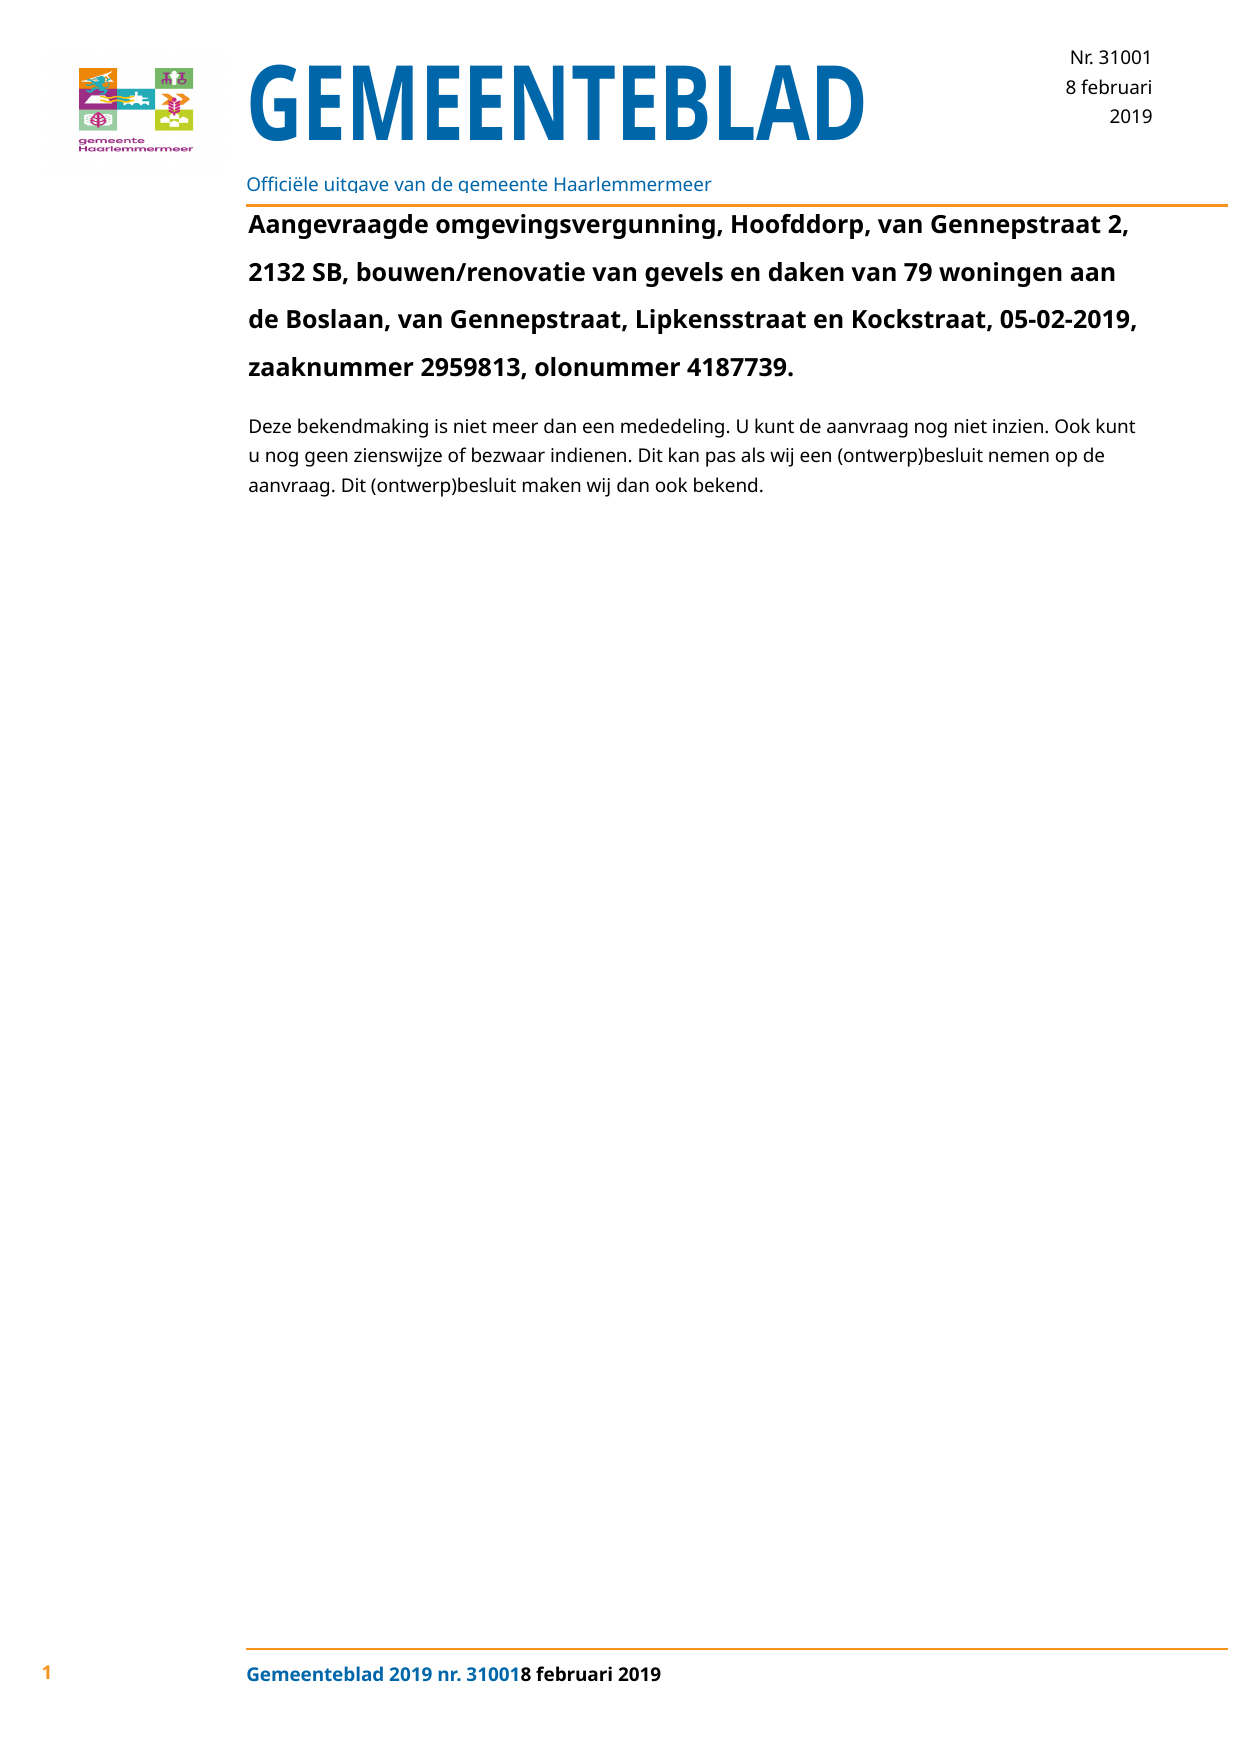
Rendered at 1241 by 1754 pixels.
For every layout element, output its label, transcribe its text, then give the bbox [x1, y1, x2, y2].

text Deze bekendmaking is niet meer dan een mededeling. U kunt de aanvraag nog niet inzien. Ook kunt u nog geen zienswijze of bezwaar indienen. Dit kan pas als wij een (ontwerp)besluit nemen op de aanvraag. Dit (ontwerp)besluit maken wij dan ook bekend. [248, 413, 1152, 498]
picture [41, 47, 231, 172]
text Aangevraagde omgevingsvergunning, Hoofddorp, van Gennepstraat 2, 2132 SB, bouwen/renovatie van gevels en daken van 79 woningen aan de Boslaan, van Gennepstraat, Lipkensstraat en Kockstraat, 05-02-2019, zaaknummer 2959813, olonummer 4187739. [248, 207, 1152, 384]
